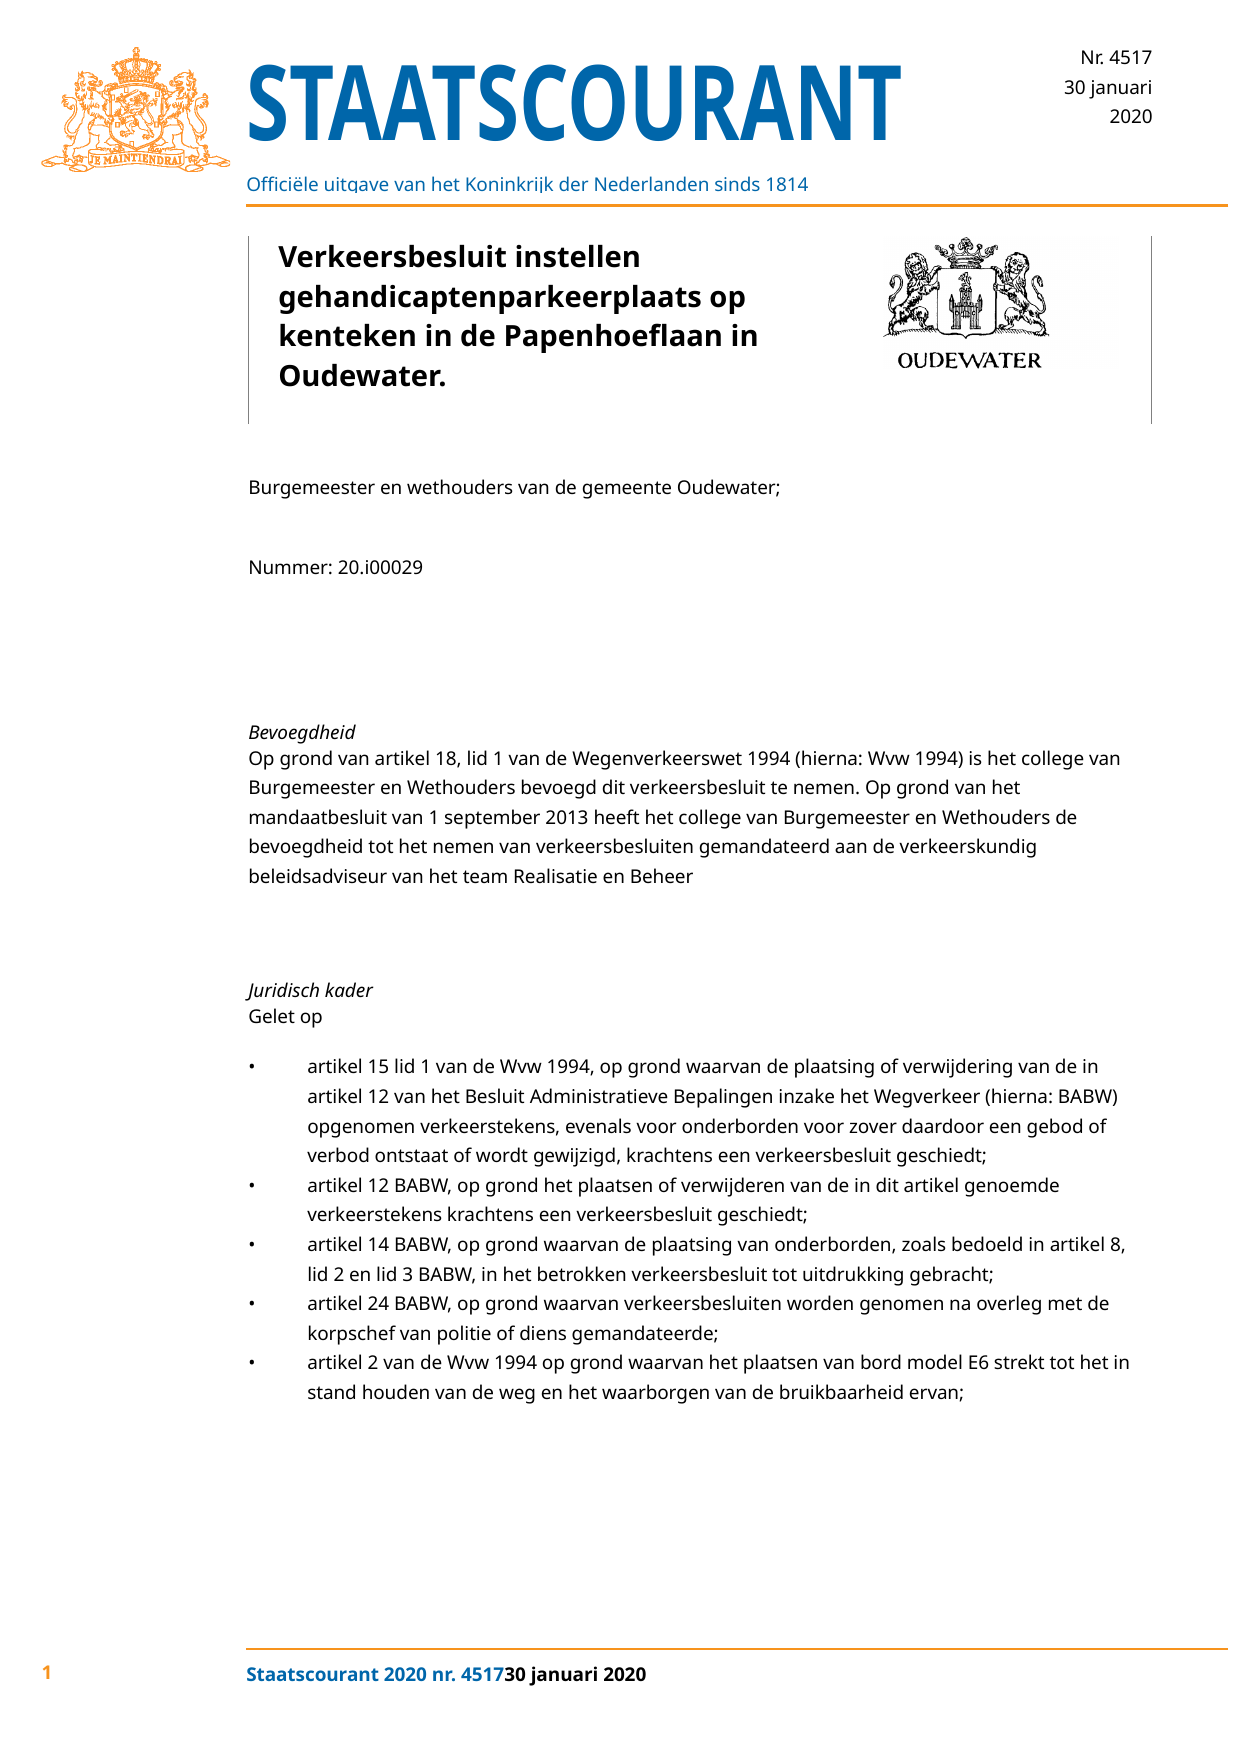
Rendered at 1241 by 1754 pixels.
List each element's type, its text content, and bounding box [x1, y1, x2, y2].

text Op grond van artikel 18, lid 1 van de Wegenverkeerswet 1994 (hierna: Wvw 1994) is het college van Burgemeester en Wethouders bevoegd dit verkeersbesluit te nemen. Op grond van het mandaatbesluit van 1 september 2013 heeft het college van Burgemeester en Wethouders de bevoegdheid tot het nemen van verkeersbesluiten gemandateerd aan de verkeerskundig beleidsadviseur van het team Realisatie en Beheer [248, 745, 1152, 889]
text Juridisch kader [248, 978, 1152, 1003]
table_header [850, 369, 1151, 424]
picture [41, 47, 231, 172]
table_header [1119, 236, 1151, 368]
picture [882, 236, 1119, 369]
table_header Verkeersbesluit instellen gehandicaptenparkeerplaats op kenteken in de Papenhoeflaan in Oudewater. [249, 236, 850, 424]
text Gelet op [248, 1003, 1152, 1029]
table_header [850, 236, 882, 368]
text Bevoegdheid [248, 719, 1152, 745]
text Nummer: 20.i00029 [248, 554, 1152, 580]
list artikel 15 lid 1 van de Wvw 1994, op grond waarvan de plaatsing of verwijdering van de in artikel 12 van het Besluit Administratieve Bepalingen inzake het Wegverkeer (hierna: BABW) opgenomen verkeerstekens, evenals voor onderborden voor zover daardoor een gebod of verbod ontstaat of wordt gewijzigd, krachtens een verkeersbesluit geschiedt; [248, 1054, 1152, 1168]
list artikel 12 BABW, op grond het plaatsen of verwijderen van de in dit artikel genoemde verkeerstekens krachtens een verkeersbesluit geschiedt; [248, 1172, 1152, 1227]
list artikel 2 van de Wvw 1994 op grond waarvan het plaatsen van bord model E6 strekt tot het in stand houden van de weg en het waarborgen van de bruikbaarheid ervan; [248, 1349, 1152, 1405]
list artikel 24 BABW, op grond waarvan verkeersbesluiten worden genomen na overleg met de korpschef van politie of diens gemandateerde; [248, 1290, 1152, 1346]
text Burgemeester en wethouders van de gemeente Oudewater; [248, 474, 1152, 500]
list artikel 14 BABW, op grond waarvan de plaatsing van onderborden, zoals bedoeld in artikel 8, lid 2 en lid 3 BABW, in het betrokken verkeersbesluit tot uitdrukking gebracht; [248, 1231, 1152, 1287]
